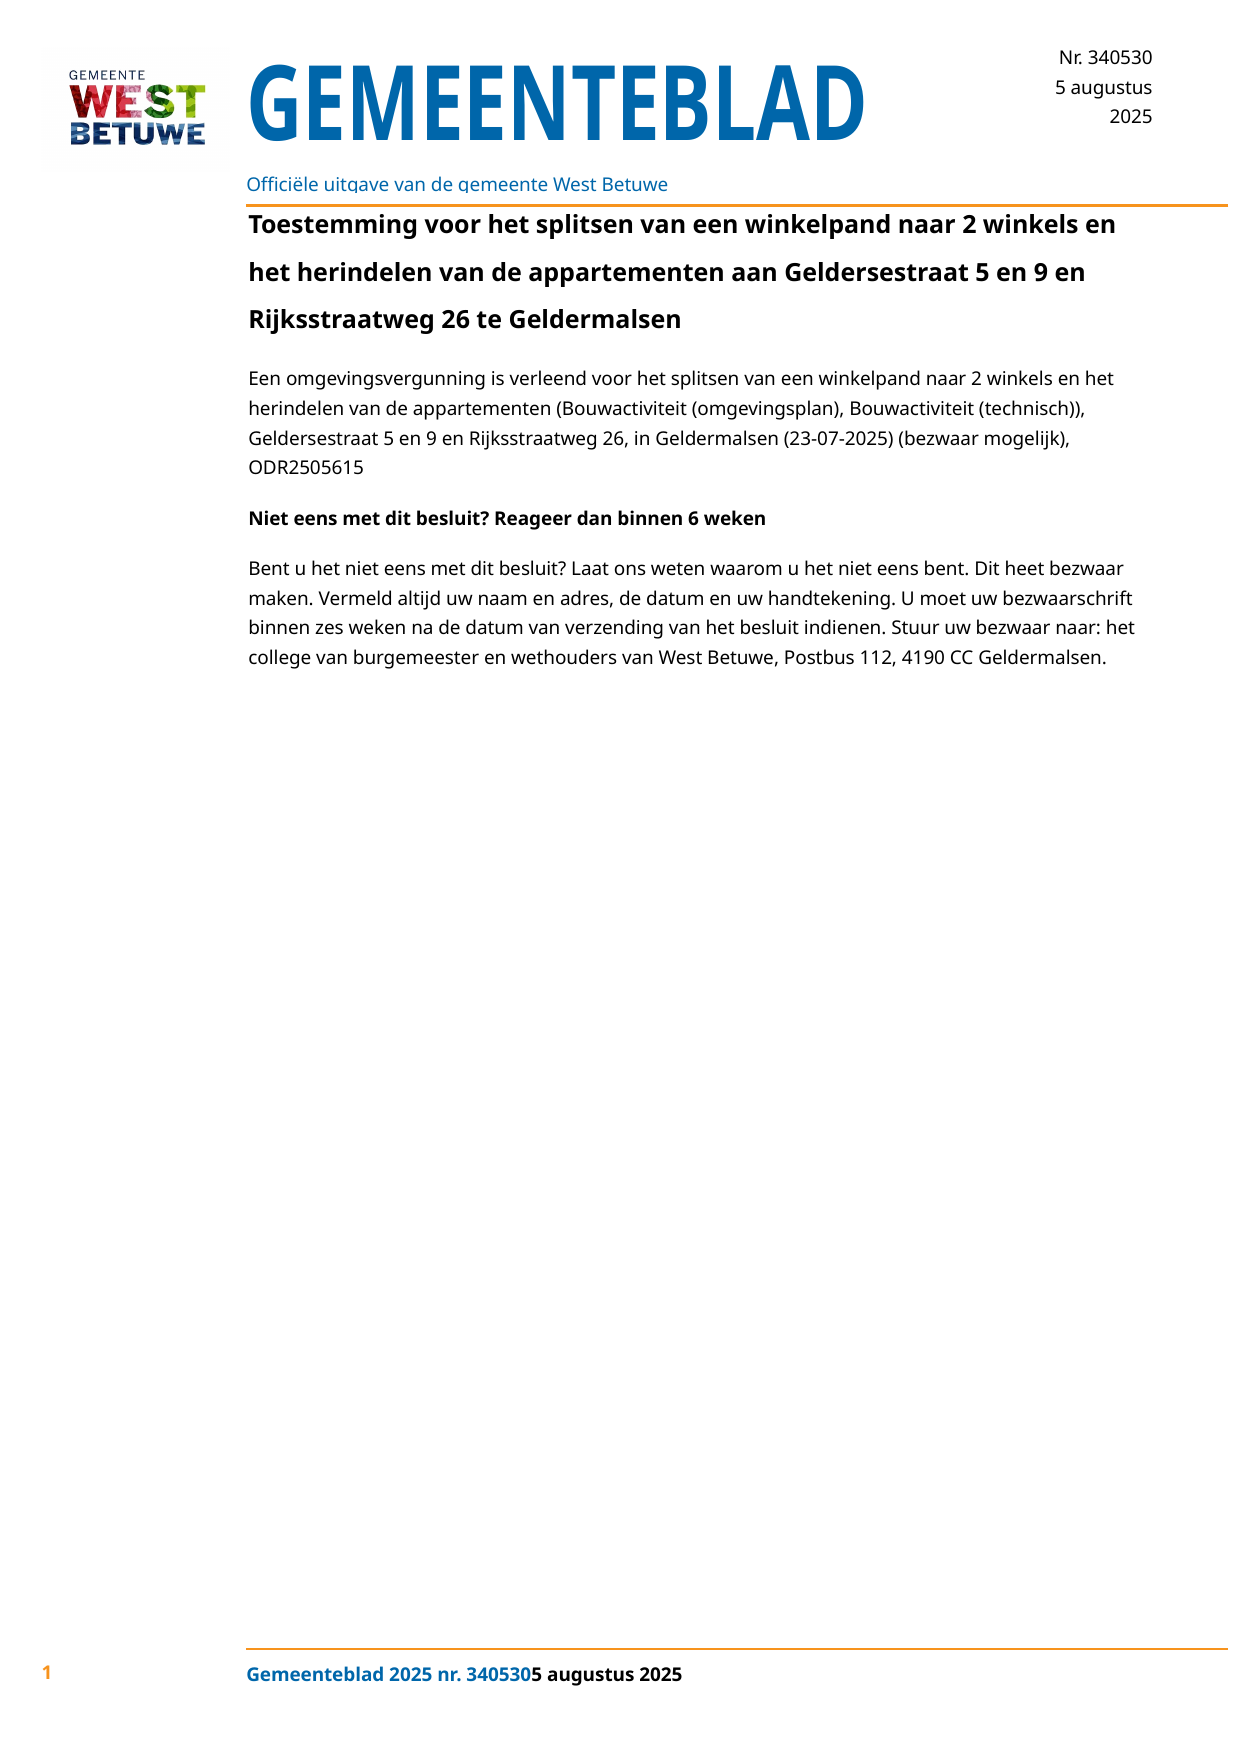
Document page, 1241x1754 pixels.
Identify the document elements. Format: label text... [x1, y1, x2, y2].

text Toestemming voor het splitsen van een winkelpand naar 2 winkels en het herindelen van de appartementen aan Geldersestraat 5 en 9 en Rijksstraatweg 26 te Geldermalsen [248, 207, 1152, 336]
text Niet eens met dit besluit? Reageer dan binnen 6 weken [248, 505, 1152, 530]
text Een omgevingsvergunning is verleend voor het splitsen van een winkelpand naar 2 winkels en het herindelen van de appartementen (Bouwactiviteit (omgevingsplan), Bouwactiviteit (technisch)), Geldersestraat 5 en 9 en Rijksstraatweg 26, in Geldermalsen (23-07-2025) (bezwaar mogelijk), ODR2505615 [248, 366, 1152, 480]
picture [41, 47, 231, 172]
text Bent u het niet eens met dit besluit? Laat ons weten waarom u het niet eens bent. Dit heet bezwaar maken. Vermeld altijd uw naam en adres, de datum en uw handtekening. U moet uw bezwaarschrift binnen zes weken na de datum van verzending van het besluit indienen. Stuur uw bezwaar naar: het college van burgemeester en wethouders van West Betuwe, Postbus 112, 4190 CC Geldermalsen. [248, 555, 1152, 669]
